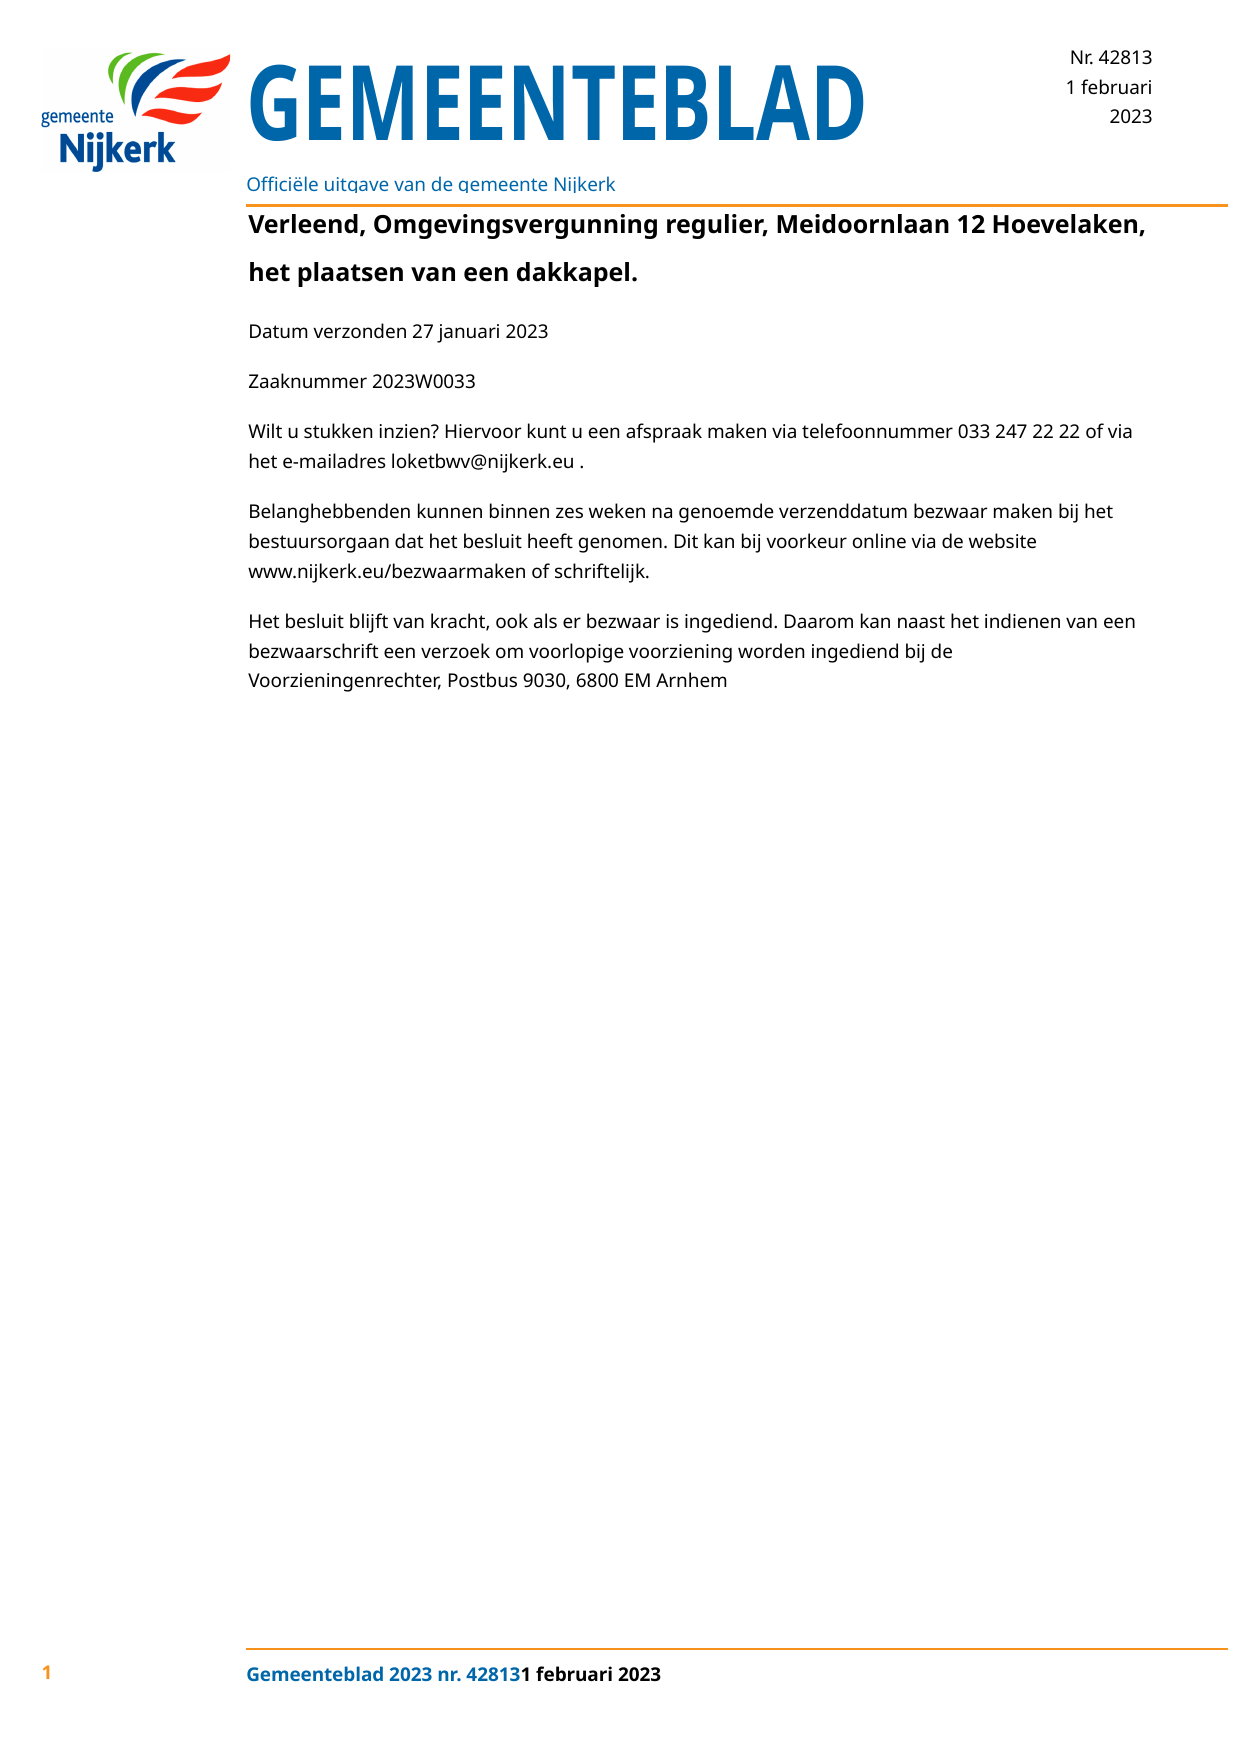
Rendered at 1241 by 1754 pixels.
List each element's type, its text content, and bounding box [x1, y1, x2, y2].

text Het besluit blijft van kracht, ook als er bezwaar is ingediend. Daarom kan naast het indienen van een bezwaarschrift een verzoek om voorlopige voorziening worden ingediend bij de Voorzieningenrechter, Postbus 9030, 6800 EM Arnhem [248, 608, 1152, 693]
text Belanghebbenden kunnen binnen zes weken na genoemde verzenddatum bezwaar maken bij het bestuursorgaan dat het besluit heeft genomen. Dit kan bij voorkeur online via de website www.nijkerk.eu/bezwaarmaken of schriftelijk. [248, 499, 1152, 584]
text Datum verzonden 27 januari 2023 [248, 318, 1152, 344]
picture [41, 47, 231, 172]
text Verleend, Omgevingsvergunning regulier, Meidoornlaan 12 Hoevelaken, het plaatsen van een dakkapel. [248, 207, 1152, 288]
text Zaaknummer 2023W0033 [248, 368, 1152, 394]
text Wilt u stukken inzien? Hiervoor kunt u een afspraak maken via telefoonnummer 033 247 22 22 of via het e-mailadres loketbwv@nijkerk.eu . [248, 419, 1152, 474]
